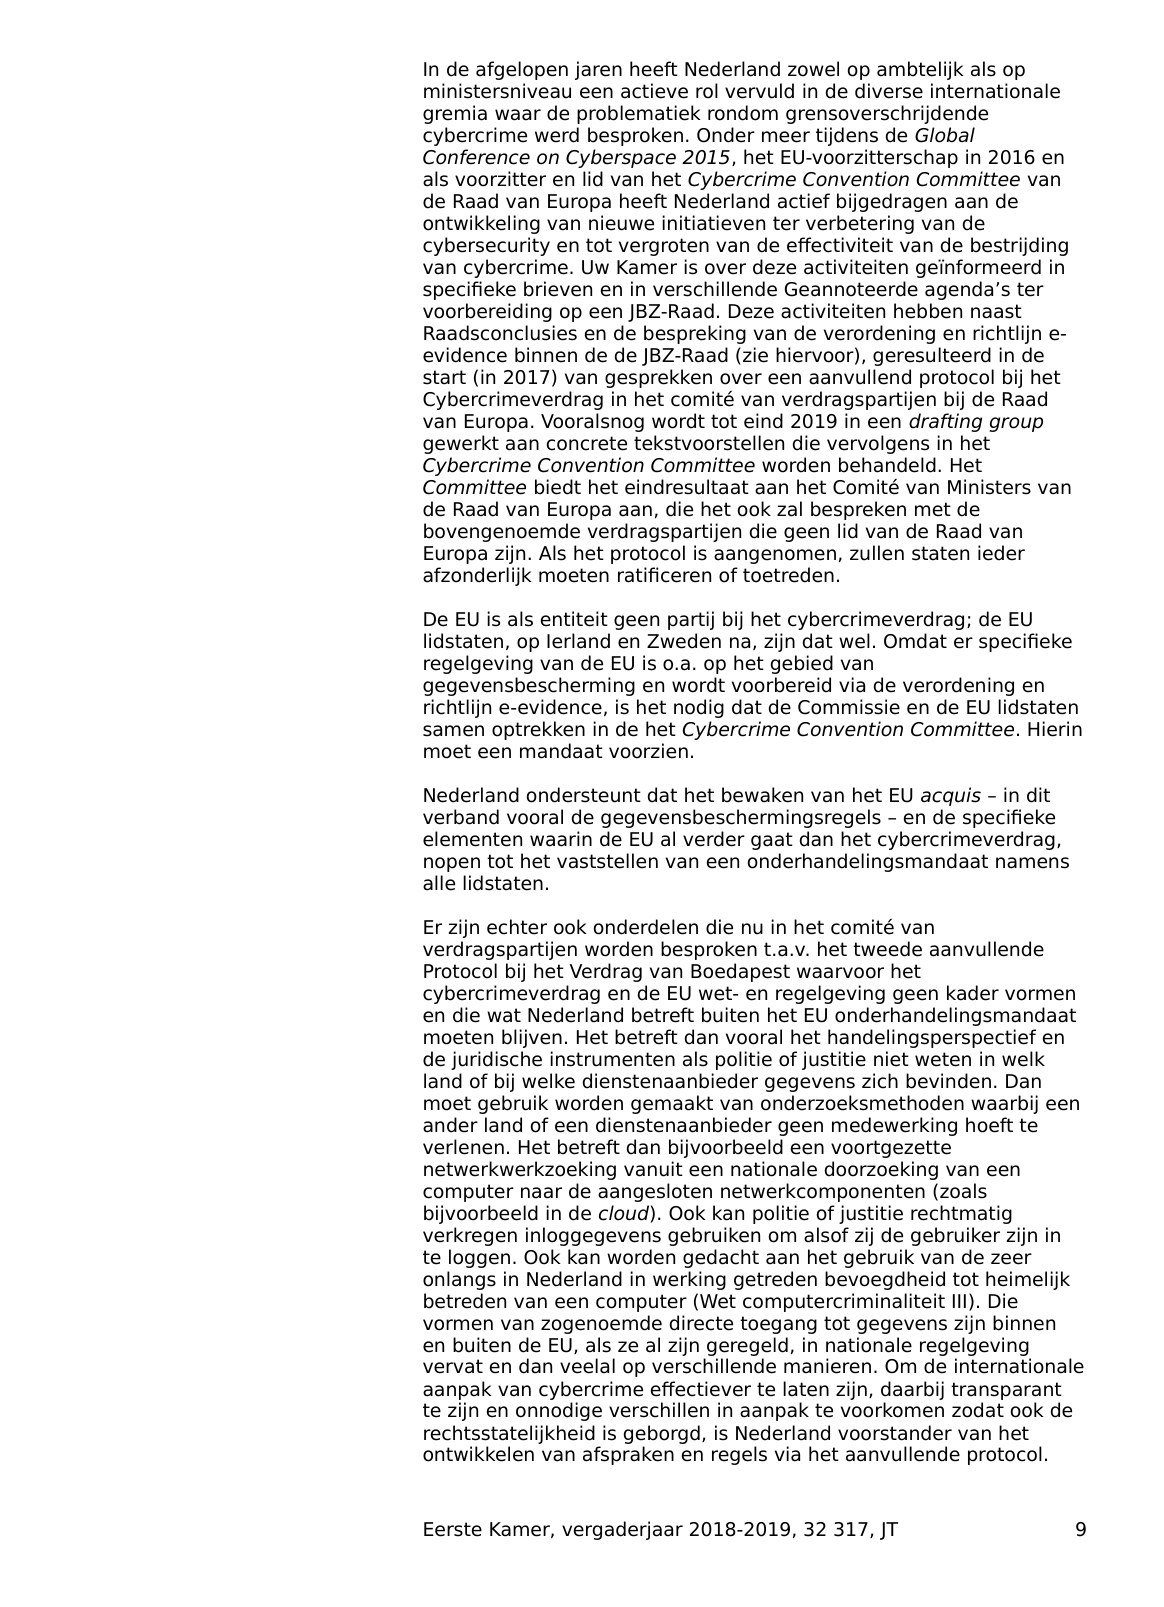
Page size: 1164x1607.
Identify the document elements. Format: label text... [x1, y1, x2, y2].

text Er zijn echter ook onderdelen die nu in het comité van verdragspartijen worden besproken t.a.v. het tweede aanvullende Protocol bij het Verdrag van Boedapest waarvoor het cybercrimeverdrag en de EU wet- en regelgeving geen kader vormen en die wat Nederland betreft buiten het EU onderhandelingsmandaat moeten blijven. Het betreft dan vooral het handelingsperspectief en de juridische instrumenten als politie of justitie niet weten in welk land of bij welke dienstenaanbieder gegevens zich bevinden. Dan moet gebruik worden gemaakt van onderzoeksmethoden waarbij een ander land of een dienstenaanbieder geen medewerking hoeft te verlenen. Het betreft dan bijvoorbeeld een voortgezette netwerkwerkzoeking vanuit een nationale doorzoeking van een computer naar de aangesloten netwerkcomponenten (zoals bijvoorbeeld in de cloud). Ook kan politie of justitie rechtmatig verkregen inloggegevens gebruiken om alsof zij de gebruiker zijn in te loggen. Ook kan worden gedacht aan het gebruik van de zeer onlangs in Nederland in werking getreden bevoegdheid tot heimelijk betreden van een computer (Wet computercriminaliteit III). Die vormen van zogenoemde directe toegang tot gegevens zijn binnen en buiten de EU, als ze al zijn geregeld, in nationale regelgeving vervat en dan veelal op verschillende manieren. Om de internationale aanpak van cybercrime effectiever te laten zijn, daarbij transparant te zijn en onnodige verschillen in aanpak te voorkomen zodat ook de rechtsstatelijkheid is geborgd, is Nederland voorstander van het ontwikkelen van afspraken en regels via het aanvullende protocol. [422, 917, 1087, 1466]
text De EU is als entiteit geen partij bij het cybercrimeverdrag; de EU lidstaten, op Ierland en Zweden na, zijn dat wel. Omdat er specifieke regelgeving van de EU is o.a. op het gebied van gegevensbescherming en wordt voorbereid via de verordening en richtlijn e-evidence, is het nodig dat de Commissie en de EU lidstaten samen optrekken in de het Cybercrime Convention Committee. Hierin moet een mandaat voorzien. [422, 609, 1087, 763]
text Nederland ondersteunt dat het bewaken van het EU acquis – in dit verband vooral de gegevensbeschermingsregels – en de specifieke elementen waarin de EU al verder gaat dan het cybercrimeverdrag, nopen tot het vaststellen van een onderhandelingsmandaat namens alle lidstaten. [422, 785, 1087, 895]
text In de afgelopen jaren heeft Nederland zowel op ambtelijk als op ministersniveau een actieve rol vervuld in de diverse internationale gremia waar de problematiek rondom grensoverschrijdende cybercrime werd besproken. Onder meer tijdens de Global Conference on Cyberspace 2015, het EU-voorzitterschap in 2016 en als voorzitter en lid van het Cybercrime Convention Committee van de Raad van Europa heeft Nederland actief bijgedragen aan de ontwikkeling van nieuwe initiatieven ter verbetering van de cybersecurity en tot vergroten van de effectiviteit van de bestrijding van cybercrime. Uw Kamer is over deze activiteiten geïnformeerd in specifieke brieven en in verschillende Geannoteerde agenda’s ter voorbereiding op een JBZ-Raad. Deze activiteiten hebben naast Raadsconclusies en de bespreking van de verordening en richtlijn e-evidence binnen de de JBZ-Raad (zie hiervoor), geresulteerd in de start (in 2017) van gesprekken over een aanvullend protocol bij het Cybercrimeverdrag in het comité van verdragspartijen bij de Raad van Europa. Vooralsnog wordt tot eind 2019 in een drafting group gewerkt aan concrete tekstvoorstellen die vervolgens in het Cybercrime Convention Committee worden behandeld. Het Committee biedt het eindresultaat aan het Comité van Ministers van de Raad van Europa aan, die het ook zal bespreken met de bovengenoemde verdragspartijen die geen lid van de Raad van Europa zijn. Als het protocol is aangenomen, zullen staten ieder afzonderlijk moeten ratificeren of toetreden. [422, 59, 1087, 587]
